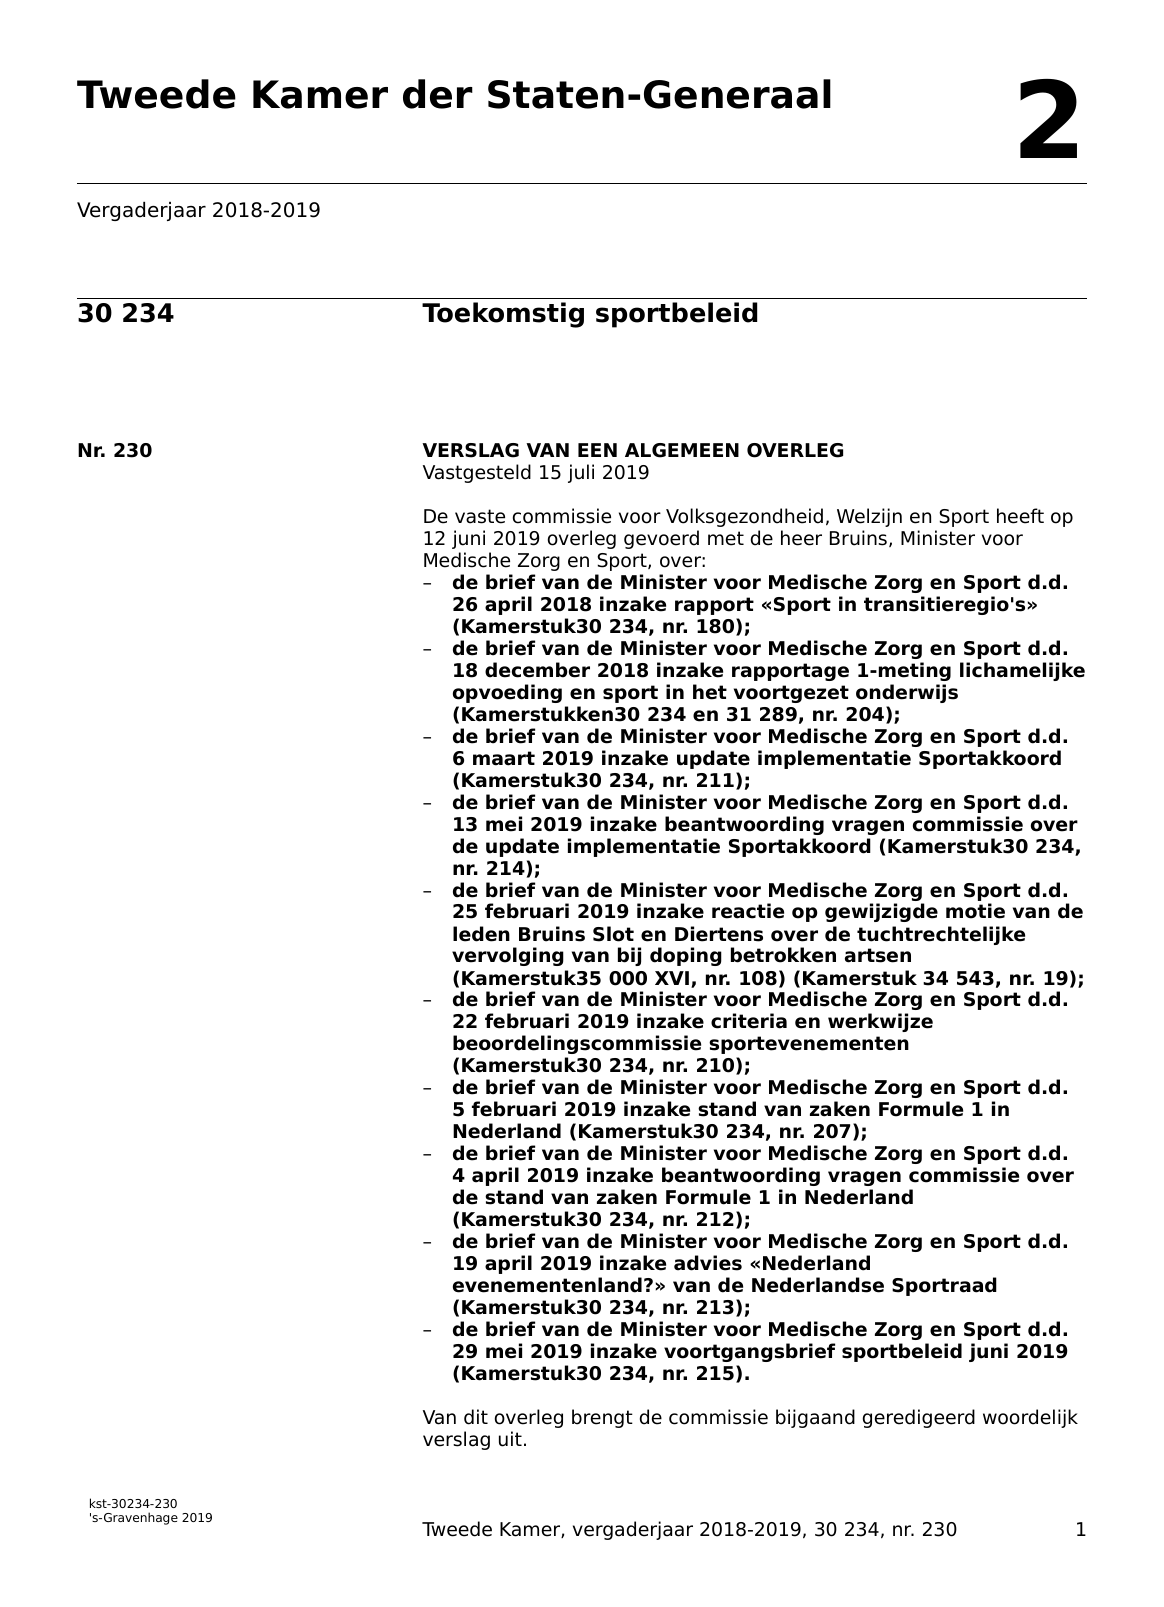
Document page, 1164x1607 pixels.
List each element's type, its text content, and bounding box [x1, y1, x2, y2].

subtitle Nr. 230 VERSLAG VAN EEN ALGEMEEN OVERLEG [77, 440, 1087, 462]
text – de brief van de Minister voor Medische Zorg en Sport d.d. 13 mei 2019 inzake beantwoording vragen commissie over de update implementatie Sportakkoord (Kamerstuk30 234, nr. 214); [422, 792, 1087, 879]
text – de brief van de Minister voor Medische Zorg en Sport d.d. 29 mei 2019 inzake voortgangsbrief sportbeleid juni 2019 (Kamerstuk30 234, nr. 215). [422, 1319, 1087, 1385]
subtitle 30 234 Toekomstig sportbeleid [77, 299, 1087, 329]
text – de brief van de Minister voor Medische Zorg en Sport d.d. 25 februari 2019 inzake reactie op gewijzigde motie van de leden Bruins Slot en Diertens over de tuchtrechtelijke vervolging van bij doping betrokken artsen (Kamerstuk35 000 XVI, nr. 108) (Kamerstuk 34 543, nr. 19); [422, 879, 1087, 989]
text Van dit overleg brengt de commissie bijgaand geredigeerd woordelijk verslag uit. [422, 1407, 1087, 1451]
text – de brief van de Minister voor Medische Zorg en Sport d.d. 22 februari 2019 inzake criteria en werkwijze beoordelingscommissie sportevenementen (Kamerstuk30 234, nr. 210); [422, 989, 1087, 1077]
text 's-Gravenhage 2019 [88, 1511, 323, 1525]
text – de brief van de Minister voor Medische Zorg en Sport d.d. 4 april 2019 inzake beantwoording vragen commissie over de stand van zaken Formule 1 in Nederland (Kamerstuk30 234, nr. 212); [422, 1143, 1087, 1231]
text – de brief van de Minister voor Medische Zorg en Sport d.d. 5 februari 2019 inzake stand van zaken Formule 1 in Nederland (Kamerstuk30 234, nr. 207); [422, 1077, 1087, 1143]
table_cell Vergaderjaar 2018-2019 [77, 184, 1087, 298]
text – de brief van de Minister voor Medische Zorg en Sport d.d. 18 december 2018 inzake rapportage 1-meting lichamelijke opvoeding en sport in het voortgezet onderwijs (Kamerstukken30 234 en 31 289, nr. 204); [422, 638, 1087, 726]
text – de brief van de Minister voor Medische Zorg en Sport d.d. 26 april 2018 inzake rapport «Sport in transitieregio's» (Kamerstuk30 234, nr. 180); [422, 572, 1087, 638]
text Vastgesteld 15 juli 2019 [422, 462, 1087, 484]
text De vaste commissie voor Volksgezondheid, Welzijn en Sport heeft op 12 juni 2019 overleg gevoerd met de heer Bruins, Minister voor Medische Zorg en Sport, over: [422, 506, 1087, 572]
text – de brief van de Minister voor Medische Zorg en Sport d.d. 19 april 2019 inzake advies «Nederland evenementenland?» van de Nederlandse Sportraad (Kamerstuk30 234, nr. 213); [422, 1231, 1087, 1319]
text – de brief van de Minister voor Medische Zorg en Sport d.d. 6 maart 2019 inzake update implementatie Sportakkoord (Kamerstuk30 234, nr. 211); [422, 726, 1087, 792]
table_header Tweede Kamer der Staten-Generaal [77, 59, 886, 183]
table_header 2 [886, 59, 1087, 183]
text kst-30234-230 [88, 1497, 323, 1511]
